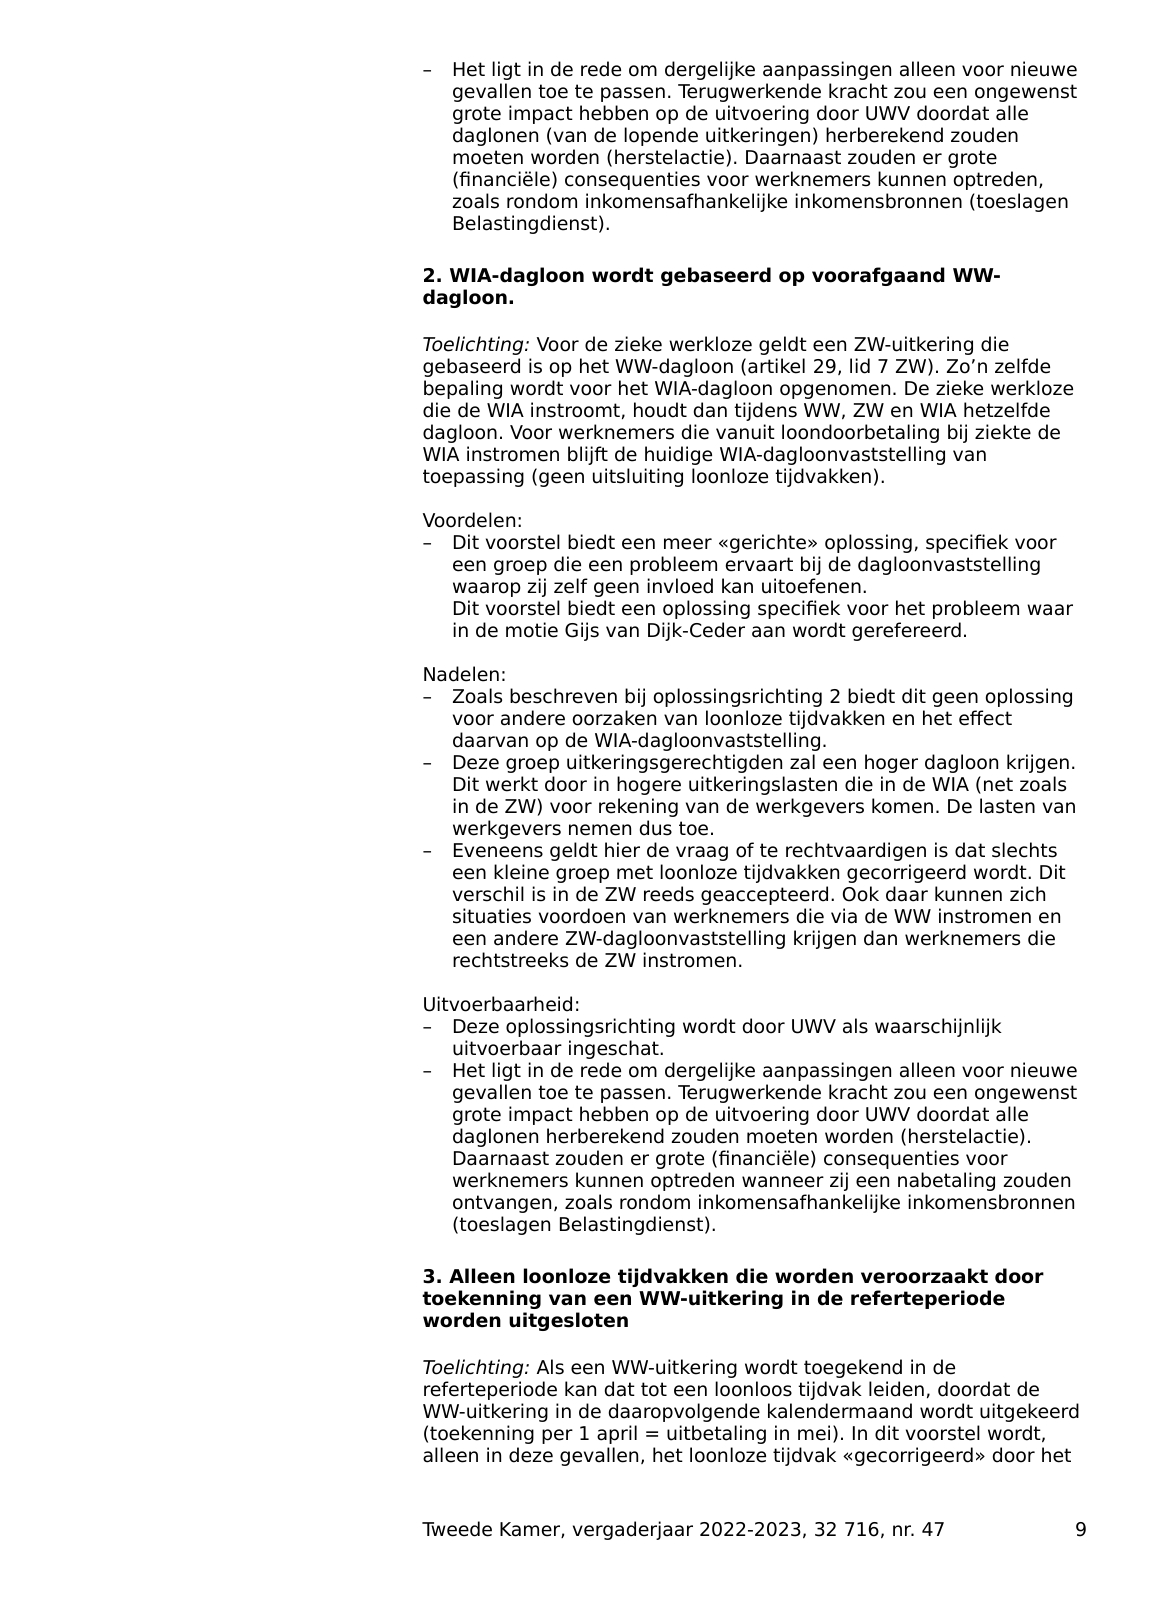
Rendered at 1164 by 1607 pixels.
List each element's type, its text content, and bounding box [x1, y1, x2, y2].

text – Eveneens geldt hier de vraag of te rechtvaardigen is dat slechts een kleine groep met loonloze tijdvakken gecorrigeerd wordt. Dit verschil is in de ZW reeds geaccepteerd. Ook daar kunnen zich situaties voordoen van werknemers die via de WW instromen en een andere ZW-dagloonvaststelling krijgen dan werknemers die rechtstreeks de ZW instromen. [422, 840, 1087, 972]
text – Dit voorstel biedt een meer «gerichte» oplossing, specifiek voor een groep die een probleem ervaart bij de dagloonvaststelling waarop zij zelf geen invloed kan uitoefenen. [422, 532, 1087, 598]
text – Het ligt in de rede om dergelijke aanpassingen alleen voor nieuwe gevallen toe te passen. Terugwerkende kracht zou een ongewenst grote impact hebben op de uitvoering door UWV doordat alle daglonen herberekend zouden moeten worden (herstelactie). Daarnaast zouden er grote (financiële) consequenties voor werknemers kunnen optreden wanneer zij een nabetaling zouden ontvangen, zoals rondom inkomensafhankelijke inkomensbronnen (toeslagen Belastingdienst). [422, 1060, 1087, 1236]
text – Zoals beschreven bij oplossingsrichting 2 biedt dit geen oplossing voor andere oorzaken van loonloze tijdvakken en het effect daarvan op de WIA-dagloonvaststelling. [422, 686, 1087, 752]
text – Deze oplossingsrichting wordt door UWV als waarschijnlijk uitvoerbaar ingeschat. [422, 1016, 1087, 1060]
text Uitvoerbaarheid: [422, 994, 1087, 1016]
text Toelichting: Als een WW-uitkering wordt toegekend in de referteperiode kan dat tot een loonloos tijdvak leiden, doordat de WW-uitkering in de daaropvolgende kalendermaand wordt uitgekeerd (toekenning per 1 april = uitbetaling in mei). In dit voorstel wordt, alleen in deze gevallen, het loonloze tijdvak «gecorrigeerd» door het [422, 1357, 1087, 1466]
text Voordelen: [422, 510, 1087, 532]
subtitle 3. Alleen loonloze tijdvakken die worden veroorzaakt door toekenning van een WW-uitkering in de referteperiode worden uitgesloten [422, 1266, 1087, 1332]
text Toelichting: Voor de zieke werkloze geldt een ZW-uitkering die gebaseerd is op het WW-dagloon (artikel 29, lid 7 ZW). Zo’n zelfde bepaling wordt voor het WIA-dagloon opgenomen. De zieke werkloze die de WIA instroomt, houdt dan tijdens WW, ZW en WIA hetzelfde dagloon. Voor werknemers die vanuit loondoorbetaling bij ziekte de WIA instromen blijft de huidige WIA-dagloonvaststelling van toepassing (geen uitsluiting loonloze tijdvakken). [422, 334, 1087, 488]
subtitle 2. WIA-dagloon wordt gebaseerd op voorafgaand WW-dagloon. [422, 265, 1087, 309]
text Nadelen: [422, 664, 1087, 686]
text – Het ligt in de rede om dergelijke aanpassingen alleen voor nieuwe gevallen toe te passen. Terugwerkende kracht zou een ongewenst grote impact hebben op de uitvoering door UWV doordat alle daglonen (van de lopende uitkeringen) herberekend zouden moeten worden (herstelactie). Daarnaast zouden er grote (financiële) consequenties voor werknemers kunnen optreden, zoals rondom inkomensafhankelijke inkomensbronnen (toeslagen Belastingdienst). [422, 59, 1087, 235]
text Dit voorstel biedt een oplossing specifiek voor het probleem waar in de motie Gijs van Dijk-Ceder aan wordt gerefereerd. [452, 598, 1087, 642]
text – Deze groep uitkeringsgerechtigden zal een hoger dagloon krijgen. Dit werkt door in hogere uitkeringslasten die in de WIA (net zoals in de ZW) voor rekening van de werkgevers komen. De lasten van werkgevers nemen dus toe. [422, 752, 1087, 840]
